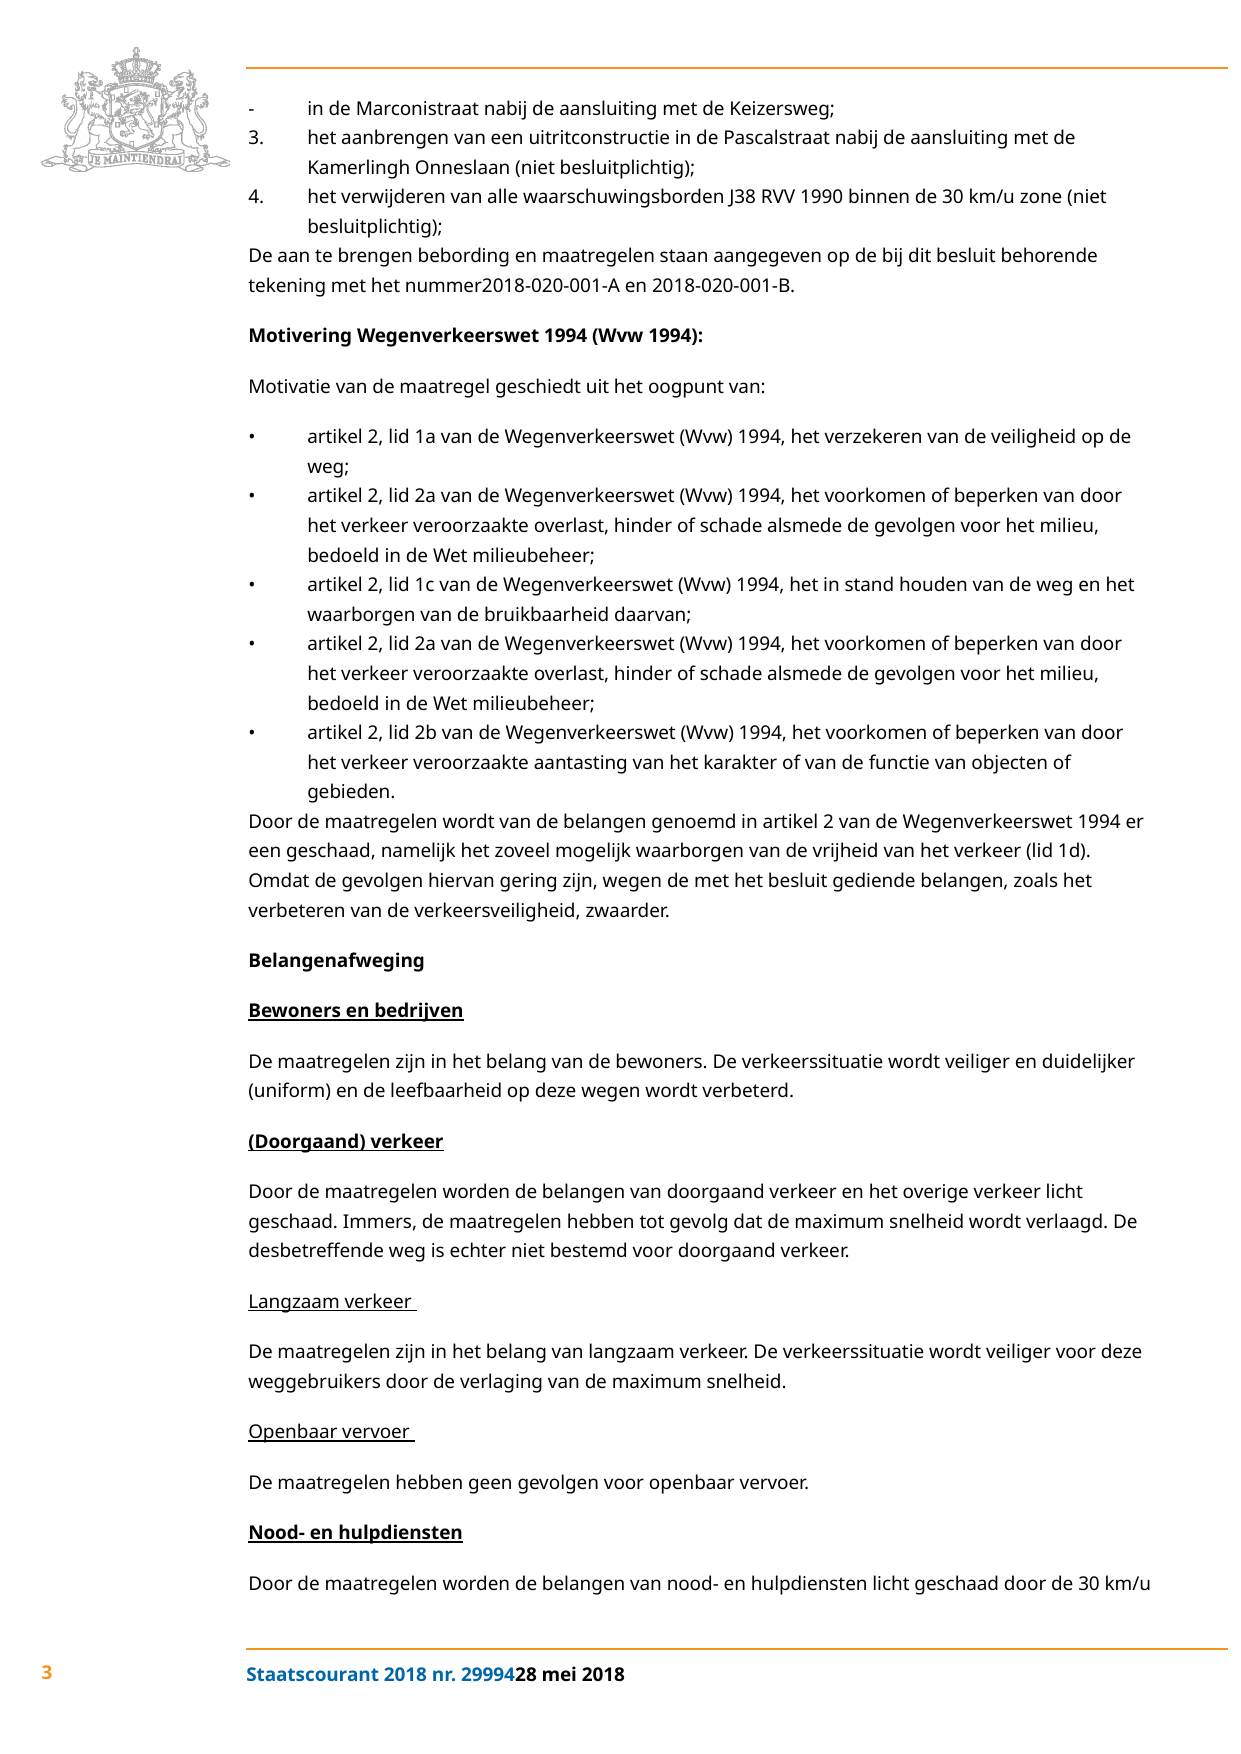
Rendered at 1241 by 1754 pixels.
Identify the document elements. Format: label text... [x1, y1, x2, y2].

text Nood- en hulpdiensten [248, 1519, 1152, 1545]
text Langzaam verkeer [248, 1288, 1152, 1314]
text (Doorgaand) verkeer [248, 1128, 1152, 1154]
list het verwijderen van alle waarschuwingsborden J38 RVV 1990 binnen de 30 km/u zone (niet besluitplichtig); [248, 183, 1152, 239]
list artikel 2, lid 2a van de Wegenverkeerswet (Wvw) 1994, het voorkomen of beperken van door het verkeer veroorzaakte overlast, hinder of schade alsmede de gevolgen voor het milieu, bedoeld in de Wet milieubeheer; [248, 483, 1152, 568]
text Door de maatregelen worden de belangen van doorgaand verkeer en het overige verkeer licht geschaad. Immers, de maatregelen hebben tot gevolg dat de maximum snelheid wordt verlaagd. De desbetreffende weg is echter niet bestemd voor doorgaand verkeer. [248, 1178, 1152, 1263]
text Door de maatregelen worden de belangen van nood- en hulpdiensten licht geschaad door de 30 km/u [248, 1570, 1152, 1596]
text De maatregelen hebben geen gevolgen voor openbaar vervoer. [248, 1469, 1152, 1495]
text Door de maatregelen wordt van de belangen genoemd in artikel 2 van de Wegenverkeerswet 1994 er een geschaad, namelijk het zoveel mogelijk waarborgen van de vrijheid van het verkeer (lid 1d). Omdat de gevolgen hiervan gering zijn, wegen de met het besluit gediende belangen, zoals het verbeteren van de verkeersveiligheid, zwaarder. [248, 808, 1152, 923]
list artikel 2, lid 1a van de Wegenverkeerswet (Wvw) 1994, het verzekeren van de veiligheid op de weg; [248, 423, 1152, 479]
text Motivatie van de maatregel geschiedt uit het oogpunt van: [248, 373, 1152, 399]
text Motivering Wegenverkeerswet 1994 (Wvw 1994): [248, 323, 1152, 348]
list artikel 2, lid 1c van de Wegenverkeerswet (Wvw) 1994, het in stand houden van de weg en het waarborgen van de bruikbaarheid daarvan; [248, 571, 1152, 627]
text De aan te brengen bebording en maatregelen staan aangegeven op de bij dit besluit behorende tekening met het nummer2018-020-001-A en 2018-020-001-B. [248, 243, 1152, 298]
list artikel 2, lid 2a van de Wegenverkeerswet (Wvw) 1994, het voorkomen of beperken van door het verkeer veroorzaakte overlast, hinder of schade alsmede de gevolgen voor het milieu, bedoeld in de Wet milieubeheer; [248, 631, 1152, 716]
text De maatregelen zijn in het belang van langzaam verkeer. De verkeerssituatie wordt veiliger voor deze weggebruikers door de verlaging van de maximum snelheid. [248, 1338, 1152, 1394]
picture [41, 47, 231, 172]
text Openbaar vervoer [248, 1418, 1152, 1444]
list in de Marconistraat nabij de aansluiting met de Keizersweg; [248, 95, 1152, 121]
text Bewoners en bedrijven [248, 998, 1152, 1023]
text De maatregelen zijn in het belang van de bewoners. De verkeerssituatie wordt veiliger en duidelijker (uniform) en de leefbaarheid op deze wegen wordt verbeterd. [248, 1048, 1152, 1103]
text Belangenafweging [248, 947, 1152, 973]
list het aanbrengen van een uitritconstructie in de Pascalstraat nabij de aansluiting met de Kamerlingh Onneslaan (niet besluitplichtig); [248, 124, 1152, 180]
list artikel 2, lid 2b van de Wegenverkeerswet (Wvw) 1994, het voorkomen of beperken van door het verkeer veroorzaakte aantasting van het karakter of van de functie van objecten of gebieden. [248, 719, 1152, 804]
